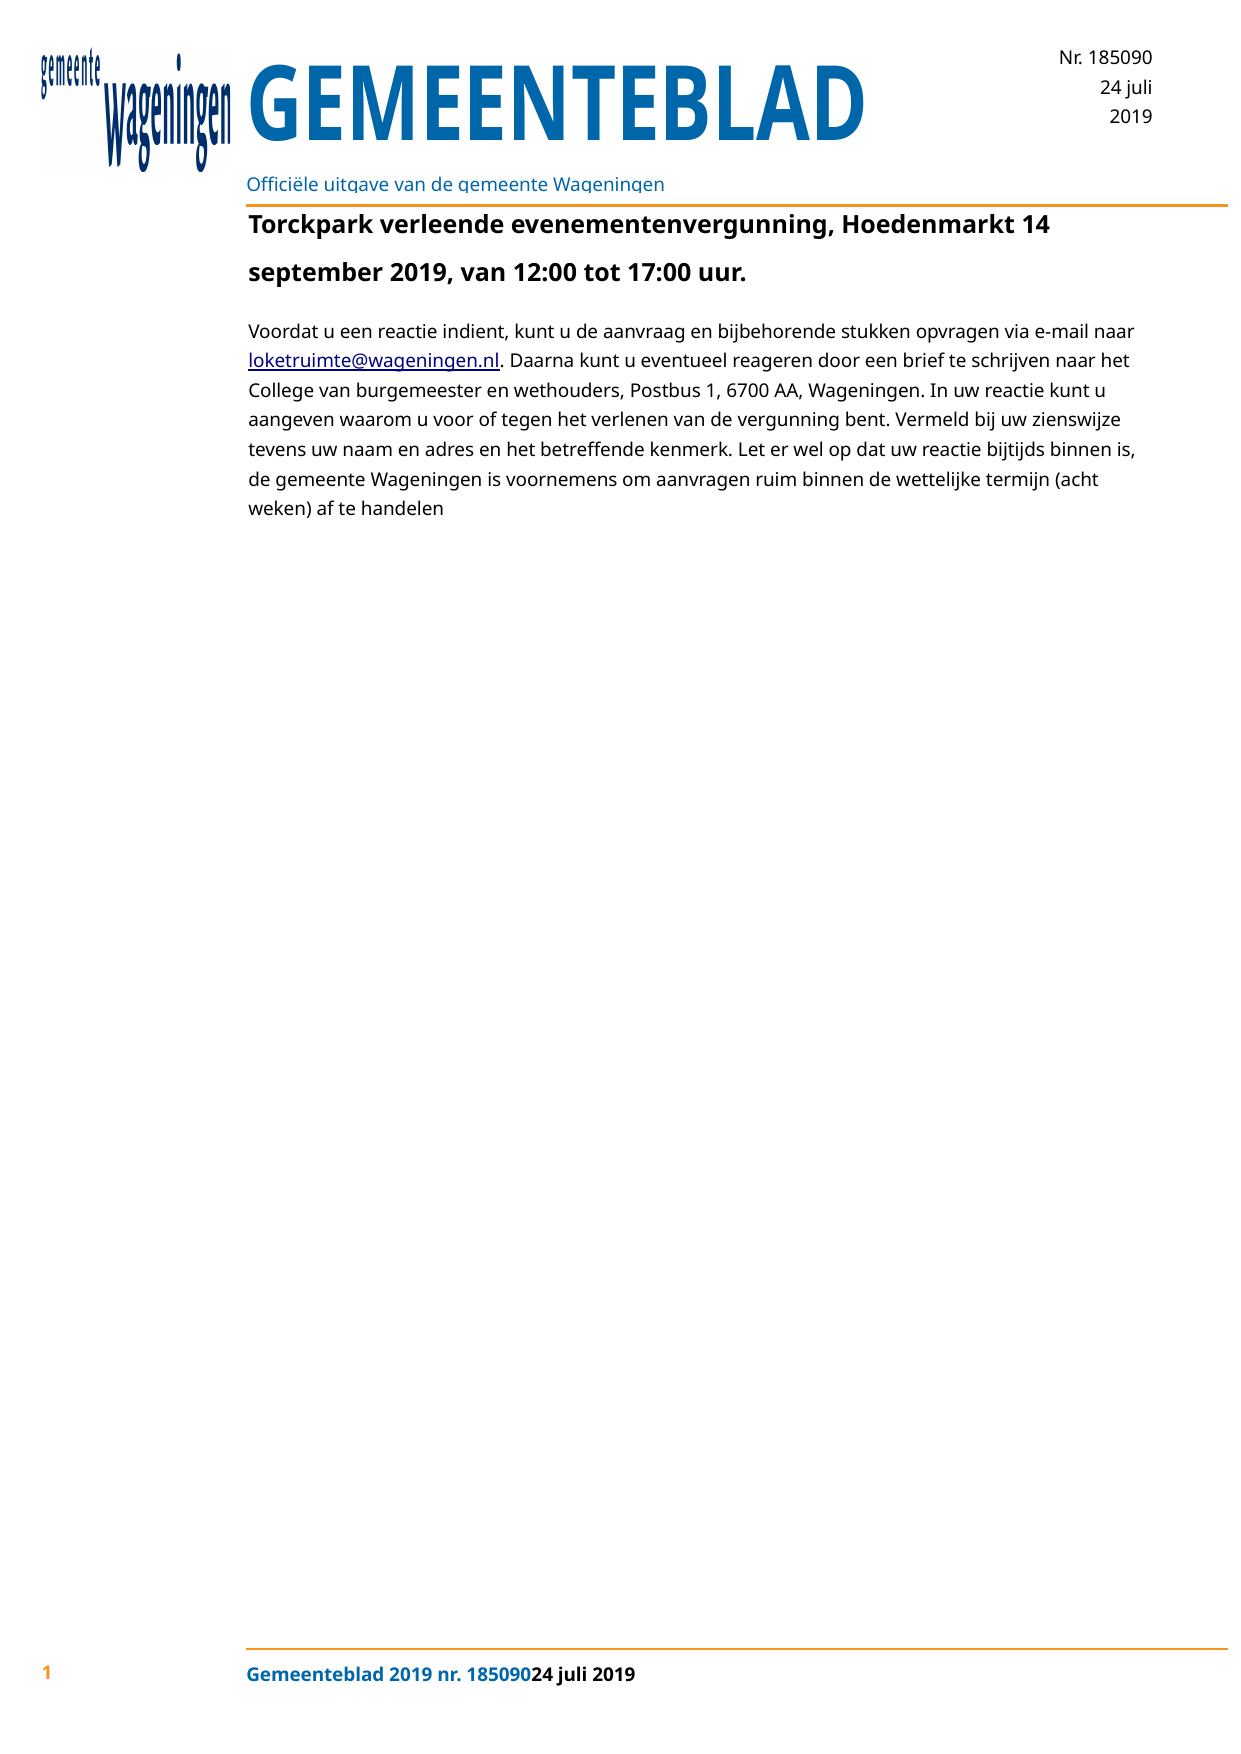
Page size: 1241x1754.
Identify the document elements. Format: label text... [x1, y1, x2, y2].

picture [41, 47, 231, 172]
text Torckpark verleende evenementenvergunning, Hoedenmarkt 14 september 2019, van 12:00 tot 17:00 uur. [248, 207, 1152, 288]
text Voordat u een reactie indient, kunt u de aanvraag en bijbehorende stukken opvragen via e-mail naar loketruimte@wageningen.nl. Daarna kunt u eventueel reageren door een brief te schrijven naar het College van burgemeester en wethouders, Postbus 1, 6700 AA, Wageningen. In uw reactie kunt u aangeven waarom u voor of tegen het verlenen van de vergunning bent. Vermeld bij uw zienswijze tevens uw naam en adres en het betreffende kenmerk. Let er wel op dat uw reactie bijtijds binnen is, de gemeente Wageningen is voornemens om aanvragen ruim binnen de wettelijke termijn (acht weken) af te handelen [248, 318, 1152, 521]
